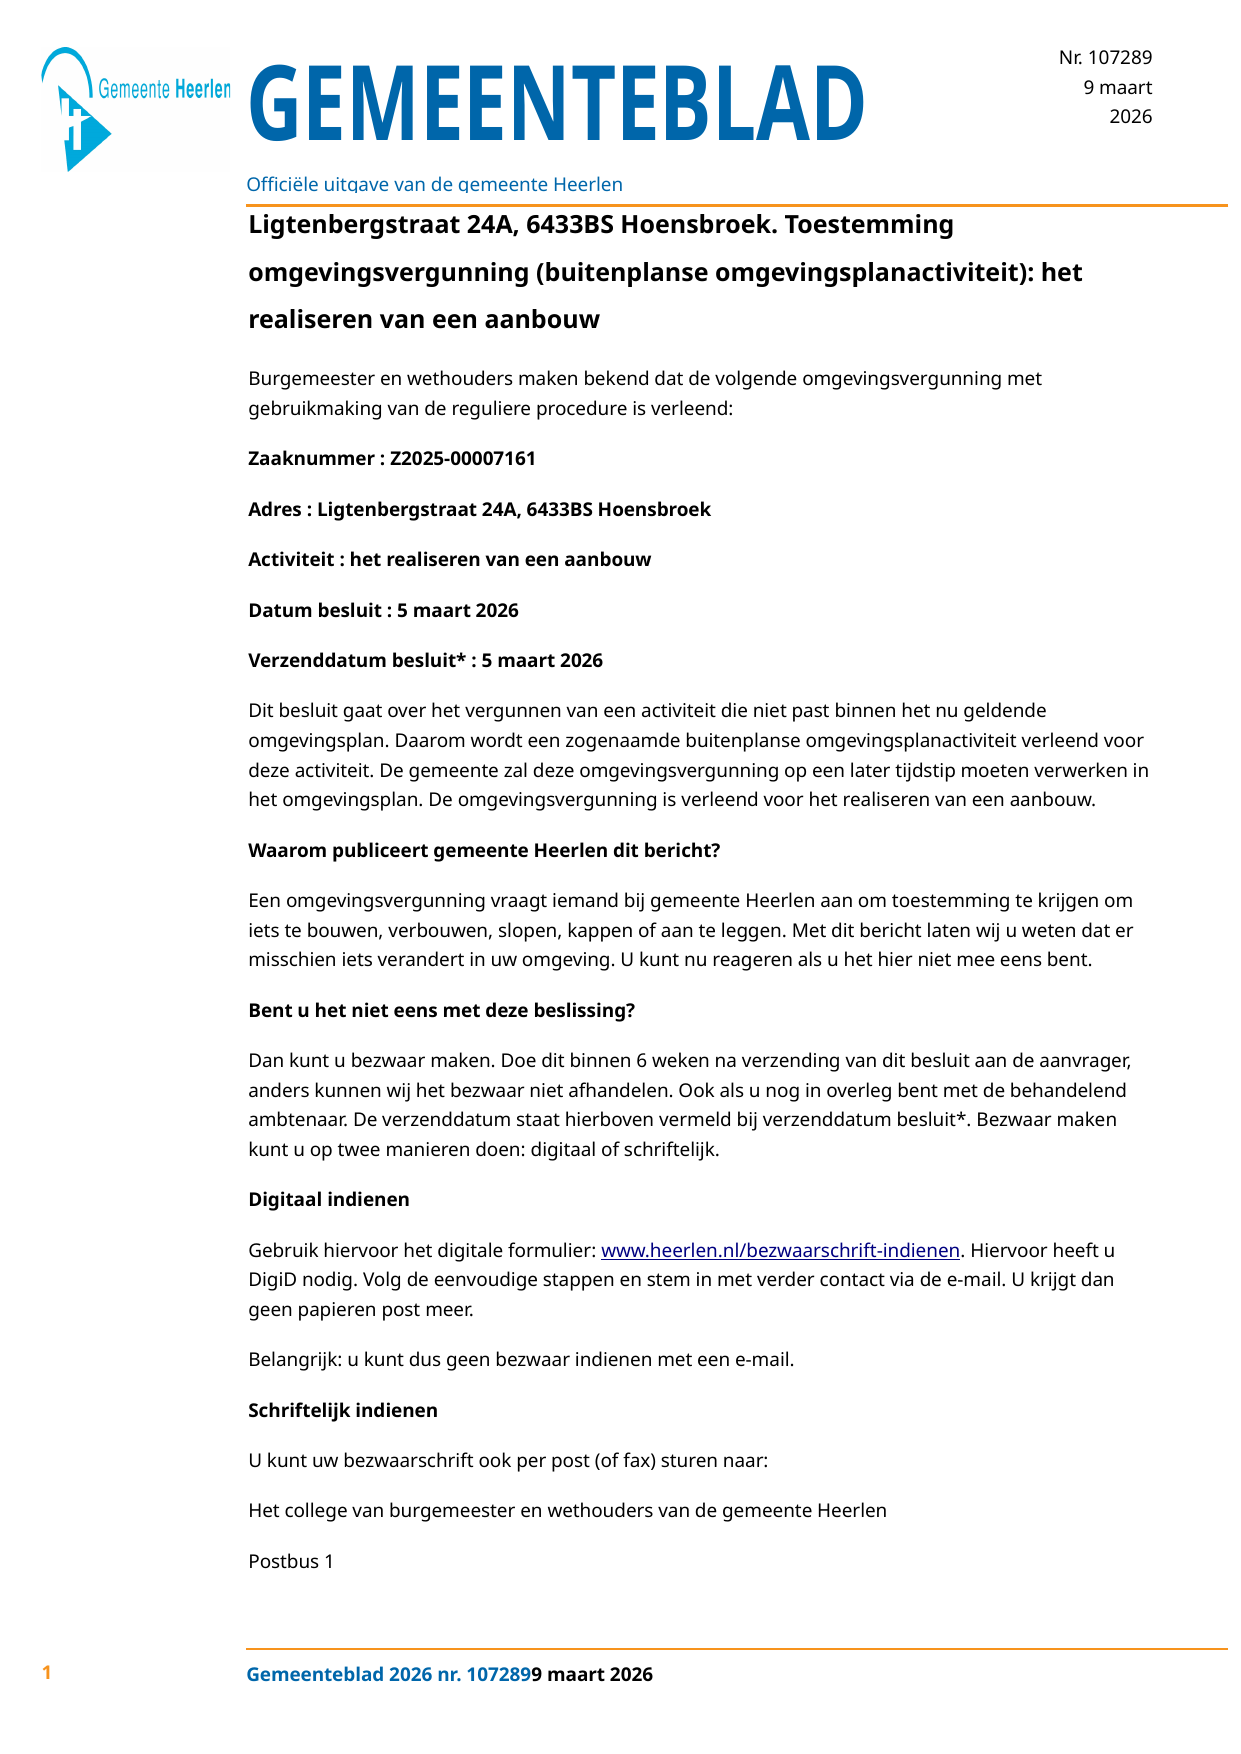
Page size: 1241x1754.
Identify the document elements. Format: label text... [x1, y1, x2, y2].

text Postbus 1 [248, 1548, 1152, 1574]
text Een omgevingsvergunning vraagt iemand bij gemeente Heerlen aan om toestemming te krijgen om iets te bouwen, verbouwen, slopen, kappen of aan te leggen. Met dit bericht laten wij u weten dat er misschien iets verandert in uw omgeving. U kunt nu reageren als u het hier niet mee eens bent. [248, 887, 1152, 972]
text Digitaal indienen [248, 1186, 1152, 1212]
text Datum besluit : 5 maart 2026 [248, 597, 1152, 622]
text Burgemeester en wethouders maken bekend dat de volgende omgevingsvergunning met gebruikmaking van de reguliere procedure is verleend: [248, 366, 1152, 421]
text Ligtenbergstraat 24A, 6433BS Hoensbroek. Toestemming omgevingsvergunning (buitenplanse omgevingsplanactiviteit): het realiseren van een aanbouw [248, 207, 1152, 336]
text Activiteit : het realiseren van een aanbouw [248, 546, 1152, 572]
text Gebruik hiervoor het digitale formulier: www.heerlen.nl/bezwaarschrift-indienen. Hiervoor heeft u DigiD nodig. Volg de eenvoudige stappen en stem in met verder contact via de e-mail. U krijgt dan geen papieren post meer. [248, 1237, 1152, 1322]
text Bent u het niet eens met deze beslissing? [248, 997, 1152, 1022]
text Adres : Ligtenbergstraat 24A, 6433BS Hoensbroek [248, 496, 1152, 522]
text Waarom publiceert gemeente Heerlen dit bericht? [248, 837, 1152, 862]
text Het college van burgemeester en wethouders van de gemeente Heerlen [248, 1498, 1152, 1523]
text Dit besluit gaat over het vergunnen van een activiteit die niet past binnen het nu geldende omgevingsplan. Daarom wordt een zogenaamde buitenplanse omgevingsplanactiviteit verleend voor deze activiteit. De gemeente zal deze omgevingsvergunning op een later tijdstip moeten verwerken in het omgevingsplan. De omgevingsvergunning is verleend voor het realiseren van een aanbouw. [248, 698, 1152, 812]
text Dan kunt u bezwaar maken. Doe dit binnen 6 weken na verzending van dit besluit aan de aanvrager, anders kunnen wij het bezwaar niet afhandelen. Ook als u nog in overleg bent met de behandelend ambtenaar. De verzenddatum staat hierboven vermeld bij verzenddatum besluit*. Bezwaar maken kunt u op twee manieren doen: digitaal of schriftelijk. [248, 1047, 1152, 1162]
text Verzenddatum besluit* : 5 maart 2026 [248, 647, 1152, 673]
picture [41, 47, 59, 70]
picture [41, 47, 231, 172]
text Schriftelijk indienen [248, 1397, 1152, 1422]
text U kunt uw bezwaarschrift ook per post (of fax) sturen naar: [248, 1447, 1152, 1473]
text Belangrijk: u kunt dus geen bezwaar indienen met een e-mail. [248, 1346, 1152, 1372]
text Zaaknummer : Z2025-00007161 [248, 446, 1152, 471]
